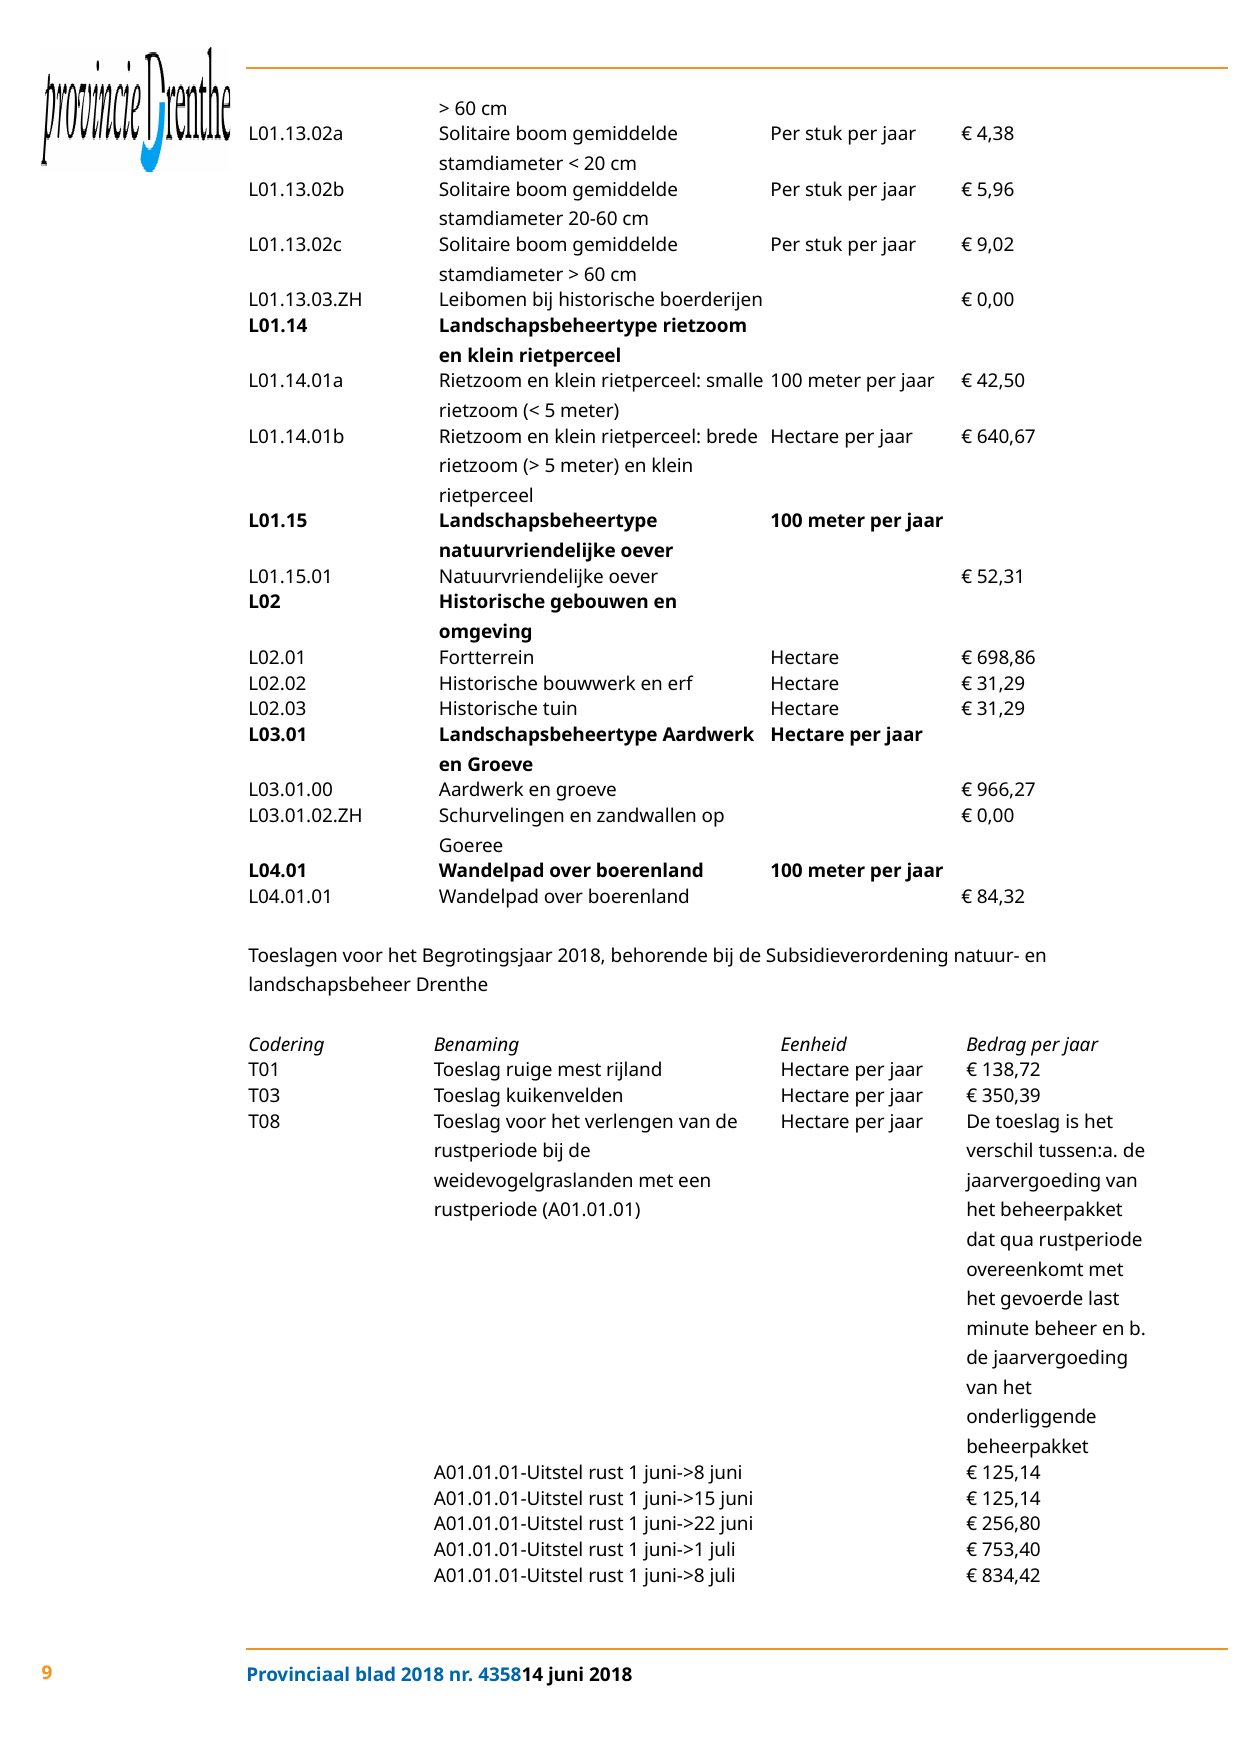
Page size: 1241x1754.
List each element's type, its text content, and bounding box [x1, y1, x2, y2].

table_cell € 5,96 [961, 176, 1152, 231]
table_cell Historische gebouwen en omgeving [439, 589, 770, 644]
table_cell Hectare per jaar [770, 423, 961, 508]
table_cell Landschapsbeheertype Aardwerk en Groeve [439, 721, 770, 777]
table_cell [770, 312, 961, 367]
table_cell € 350,39 [966, 1082, 1152, 1108]
table_cell Hectare [770, 696, 961, 721]
table_cell L02.01 [248, 644, 439, 670]
table_cell [780, 1511, 966, 1536]
table_cell Landschapsbeheertype rietzoom en klein rietperceel [439, 312, 770, 367]
table_cell [961, 508, 1152, 563]
table_cell L01.14 [248, 312, 439, 367]
table_cell A01.01.01-Uitstel rust 1 juni->1 juli [434, 1536, 780, 1562]
table_cell [780, 1485, 966, 1511]
table_cell € 0,00 [961, 286, 1152, 312]
table_cell Rietzoom en klein rietperceel: brede rietzoom (> 5 meter) en klein rietperceel [439, 423, 770, 508]
table_cell € 966,27 [961, 777, 1152, 802]
table_cell [961, 589, 1152, 644]
table_cell L01.14.01a [248, 368, 439, 423]
table_cell Landschapsbeheertype natuurvriendelijke oever [439, 508, 770, 563]
table_cell L01.14.01b [248, 423, 439, 508]
table_cell A01.01.01-Uitstel rust 1 juni->8 juli [434, 1562, 780, 1588]
table_cell Per stuk per jaar [770, 176, 961, 231]
table_cell [780, 1536, 966, 1562]
table_cell [248, 1562, 433, 1588]
table_cell € 256,80 [966, 1511, 1152, 1536]
table_cell € 9,02 [961, 231, 1152, 286]
table_cell [248, 95, 439, 121]
table_cell Fortterrein [439, 644, 770, 670]
table_cell Per stuk per jaar [770, 121, 961, 176]
table_cell [961, 721, 1152, 777]
table_cell € 31,29 [961, 696, 1152, 721]
table_cell L01.13.02b [248, 176, 439, 231]
table_cell € 640,67 [961, 423, 1152, 508]
text Toeslagen voor het Begrotingsjaar 2018, behorende bij de Subsidieverordening natuur- en landschapsbeheer Drenthe [248, 942, 1152, 997]
table_cell L01.13.03.ZH [248, 286, 439, 312]
table_cell Toeslag kuikenvelden [434, 1082, 780, 1108]
table_cell € 84,32 [961, 883, 1152, 909]
table_cell [780, 1562, 966, 1588]
table_cell € 0,00 [961, 802, 1152, 858]
table_cell A01.01.01-Uitstel rust 1 juni->15 juni [434, 1485, 780, 1511]
table_cell [248, 1511, 433, 1536]
table_cell € 125,14 [966, 1485, 1152, 1511]
table_cell Hectare per jaar [770, 721, 961, 777]
table_cell Hectare [770, 670, 961, 696]
table_cell Natuurvriendelijke oever [439, 563, 770, 589]
table_cell Hectare per jaar [780, 1082, 966, 1108]
table_cell [770, 777, 961, 802]
table_cell 100 meter per jaar [770, 368, 961, 423]
table_cell L01.15 [248, 508, 439, 563]
table_cell A01.01.01-Uitstel rust 1 juni->22 juni [434, 1511, 780, 1536]
table_cell T01 [248, 1056, 433, 1082]
table_cell [961, 858, 1152, 883]
table_cell [770, 883, 961, 909]
table_cell 100 meter per jaar [770, 858, 961, 883]
table_cell € 31,29 [961, 670, 1152, 696]
table_cell > 60 cm [439, 95, 770, 121]
table_cell Toeslag ruige mest rijland [434, 1056, 780, 1082]
table_cell Solitaire boom gemiddelde stamdiameter 20-60 cm [439, 176, 770, 231]
table_cell Historische tuin [439, 696, 770, 721]
table_cell Wandelpad over boerenland [439, 858, 770, 883]
table_cell [248, 1459, 433, 1485]
table_cell [780, 1459, 966, 1485]
table_cell Hectare per jaar [780, 1056, 966, 1082]
table_cell A01.01.01-Uitstel rust 1 juni->8 juni [434, 1459, 780, 1485]
table_cell Toeslag voor het verlengen van de rustperiode bij de weidevogelgraslanden met een rustperiode (A01.01.01) [434, 1108, 780, 1459]
table_cell € 52,31 [961, 563, 1152, 589]
table_cell L02.02 [248, 670, 439, 696]
table_cell € 125,14 [966, 1459, 1152, 1485]
table_cell T03 [248, 1082, 433, 1108]
table_cell [770, 286, 961, 312]
table_cell L02.03 [248, 696, 439, 721]
table_cell L01.13.02a [248, 121, 439, 176]
table_cell Solitaire boom gemiddelde stamdiameter < 20 cm [439, 121, 770, 176]
table_cell [248, 1485, 433, 1511]
table_cell [248, 1536, 433, 1562]
table_cell L01.13.02c [248, 231, 439, 286]
table_cell Schurvelingen en zandwallen op Goeree [439, 802, 770, 858]
table_cell Per stuk per jaar [770, 231, 961, 286]
table_cell € 4,38 [961, 121, 1152, 176]
table_cell L03.01 [248, 721, 439, 777]
table_header Codering [248, 1031, 433, 1056]
table_header Eenheid [780, 1031, 966, 1056]
table_cell € 834,42 [966, 1562, 1152, 1588]
table_cell L02 [248, 589, 439, 644]
table_cell L03.01.02.ZH [248, 802, 439, 858]
table_header Bedrag per jaar [966, 1031, 1152, 1056]
table_cell [770, 563, 961, 589]
table_cell De toeslag is het verschil tussen:a. de jaarvergoeding van het beheerpakket dat qua rustperiode overeenkomt met het gevoerde last minute beheer en b. de jaarvergoeding van het onderliggende beheerpakket [966, 1108, 1152, 1459]
table_cell [770, 802, 961, 858]
table_cell € 698,86 [961, 644, 1152, 670]
table_cell € 138,72 [966, 1056, 1152, 1082]
table_cell Historische bouwwerk en erf [439, 670, 770, 696]
table_cell Leibomen bij historische boerderijen [439, 286, 770, 312]
table_cell Hectare per jaar [780, 1108, 966, 1459]
table_cell [770, 95, 961, 121]
table_cell L04.01.01 [248, 883, 439, 909]
table_cell L03.01.00 [248, 777, 439, 802]
table_cell T08 [248, 1108, 433, 1459]
table_cell € 42,50 [961, 368, 1152, 423]
table_cell [961, 95, 1152, 121]
table_header Benaming [434, 1031, 780, 1056]
table_cell L04.01 [248, 858, 439, 883]
table_cell [961, 312, 1152, 367]
table_cell Aardwerk en groeve [439, 777, 770, 802]
table_cell Wandelpad over boerenland [439, 883, 770, 909]
table_cell 100 meter per jaar [770, 508, 961, 563]
table_cell Rietzoom en klein rietperceel: smalle rietzoom (< 5 meter) [439, 368, 770, 423]
table_cell L01.15.01 [248, 563, 439, 589]
table_cell [770, 589, 961, 644]
picture [41, 47, 231, 172]
table_cell Solitaire boom gemiddelde stamdiameter > 60 cm [439, 231, 770, 286]
table_cell Hectare [770, 644, 961, 670]
table_cell € 753,40 [966, 1536, 1152, 1562]
